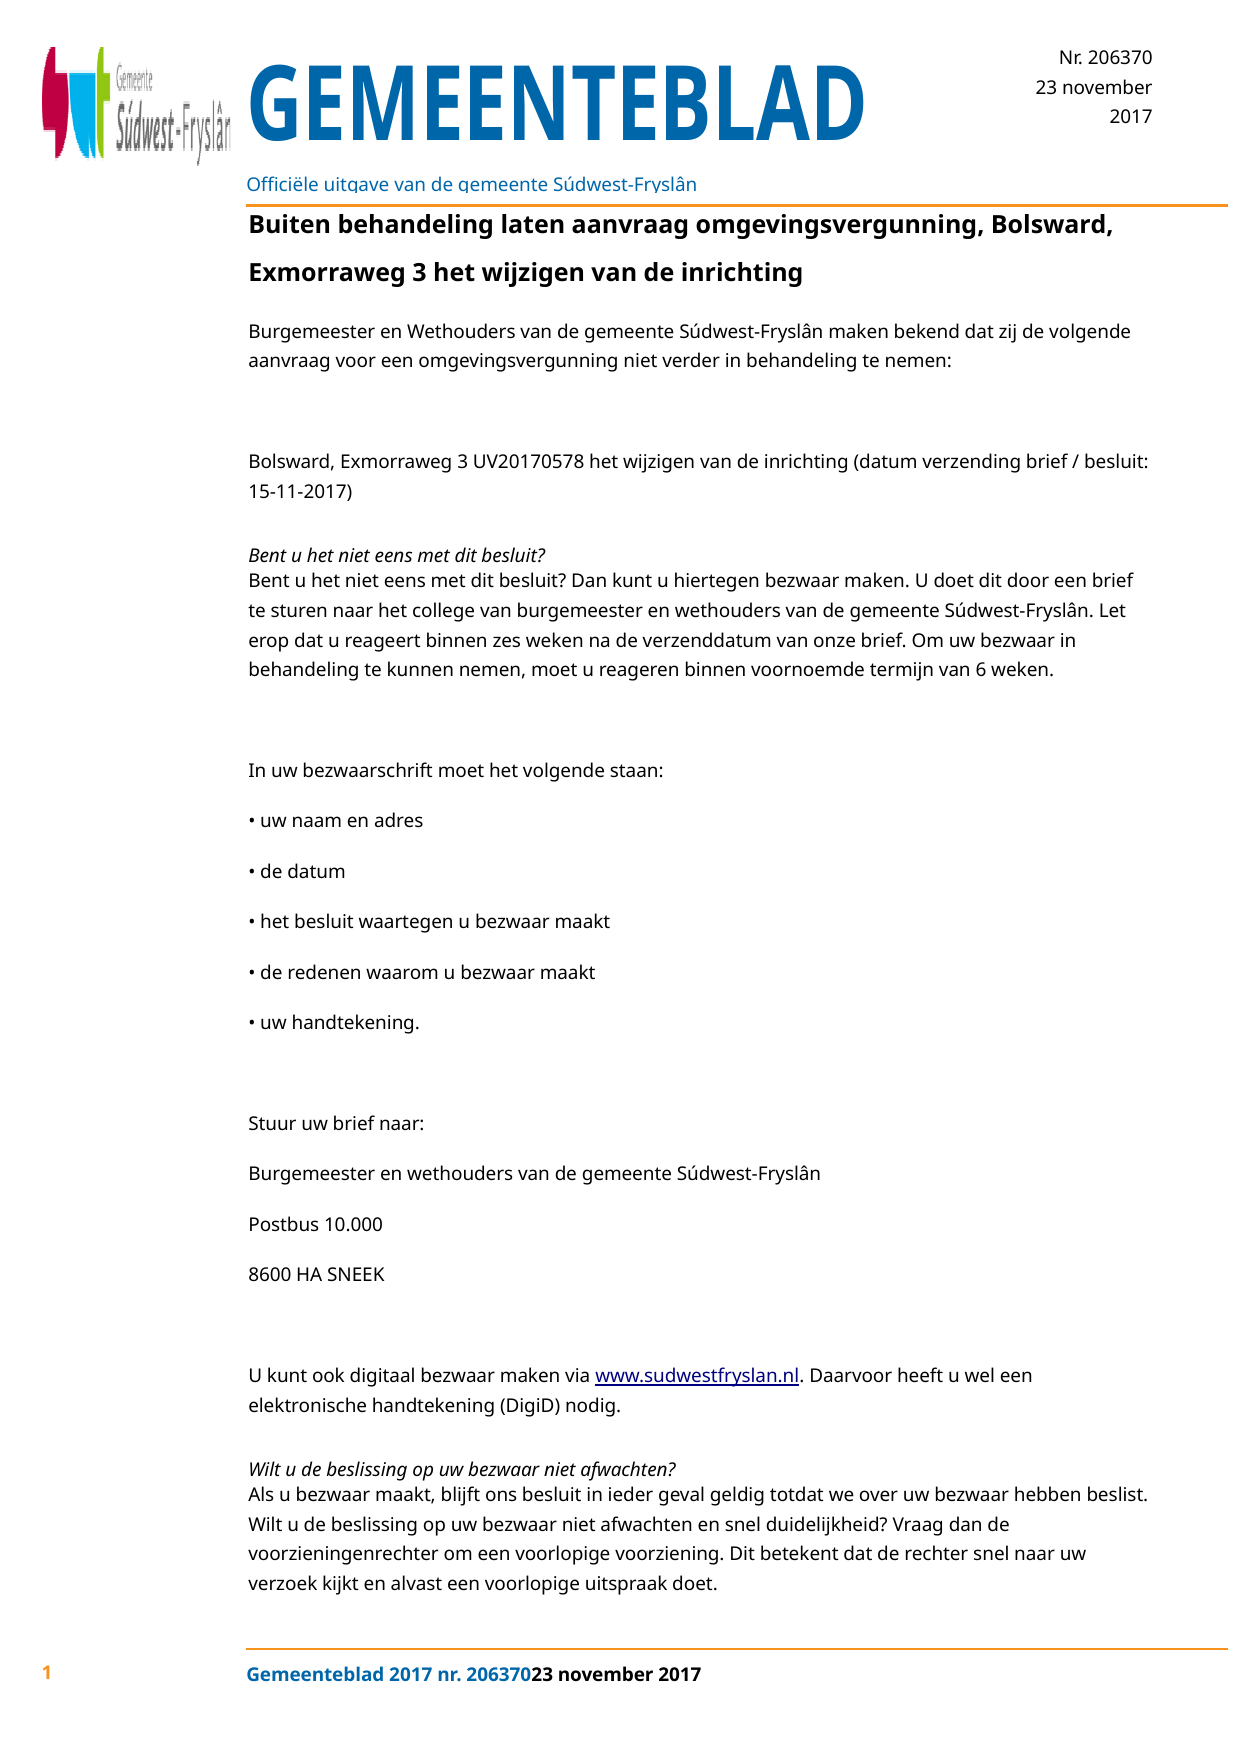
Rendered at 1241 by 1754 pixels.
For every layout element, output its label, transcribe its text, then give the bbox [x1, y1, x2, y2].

text Wilt u de beslissing op uw bezwaar niet afwachten? [248, 1456, 1152, 1481]
text • uw handtekening. [248, 1009, 1152, 1035]
text Bent u het niet eens met dit besluit? [248, 542, 1152, 568]
text • het besluit waartegen u bezwaar maakt [248, 908, 1152, 934]
text Buiten behandeling laten aanvraag omgevingsvergunning, Bolsward, Exmorraweg 3 het wijzigen van de inrichting [248, 207, 1152, 288]
text Bolsward, Exmorraweg 3 UV20170578 het wijzigen van de inrichting (datum verzending brief / besluit: 15-11-2017) [248, 448, 1152, 504]
text Als u bezwaar maakt, blijft ons besluit in ieder geval geldig totdat we over uw bezwaar hebben beslist. Wilt u de beslissing op uw bezwaar niet afwachten en snel duidelijkheid? Vraag dan de voorzieningenrechter om een voorlopige voorziening. Dit betekent dat de rechter snel naar uw verzoek kijkt en alvast een voorlopige uitspraak doet. [248, 1481, 1152, 1596]
text Postbus 10.000 [248, 1211, 1152, 1237]
text U kunt ook digitaal bezwaar maken via www.sudwestfryslan.nl. Daarvoor heeft u wel een elektronische handtekening (DigiD) nodig. [248, 1362, 1152, 1417]
text In uw bezwaarschrift moet het volgende staan: [248, 757, 1152, 783]
text • uw naam en adres [248, 808, 1152, 833]
picture [41, 47, 231, 172]
text Burgemeester en Wethouders van de gemeente Súdwest-Fryslân maken bekend dat zij de volgende aanvraag voor een omgevingsvergunning niet verder in behandeling te nemen: [248, 318, 1152, 373]
text Stuur uw brief naar: [248, 1110, 1152, 1136]
text • de datum [248, 858, 1152, 884]
text Bent u het niet eens met dit besluit? Dan kunt u hiertegen bezwaar maken. U doet dit door een brief te sturen naar het college van burgemeester en wethouders van de gemeente Súdwest-Fryslân. Let erop dat u reageert binnen zes weken na de verzenddatum van onze brief. Om uw bezwaar in behandeling te kunnen nemen, moet u reageren binnen voornoemde termijn van 6 weken. [248, 568, 1152, 682]
text 8600 HA SNEEK [248, 1261, 1152, 1287]
text • de redenen waarom u bezwaar maakt [248, 959, 1152, 984]
text Burgemeester en wethouders van de gemeente Súdwest-Fryslân [248, 1161, 1152, 1186]
